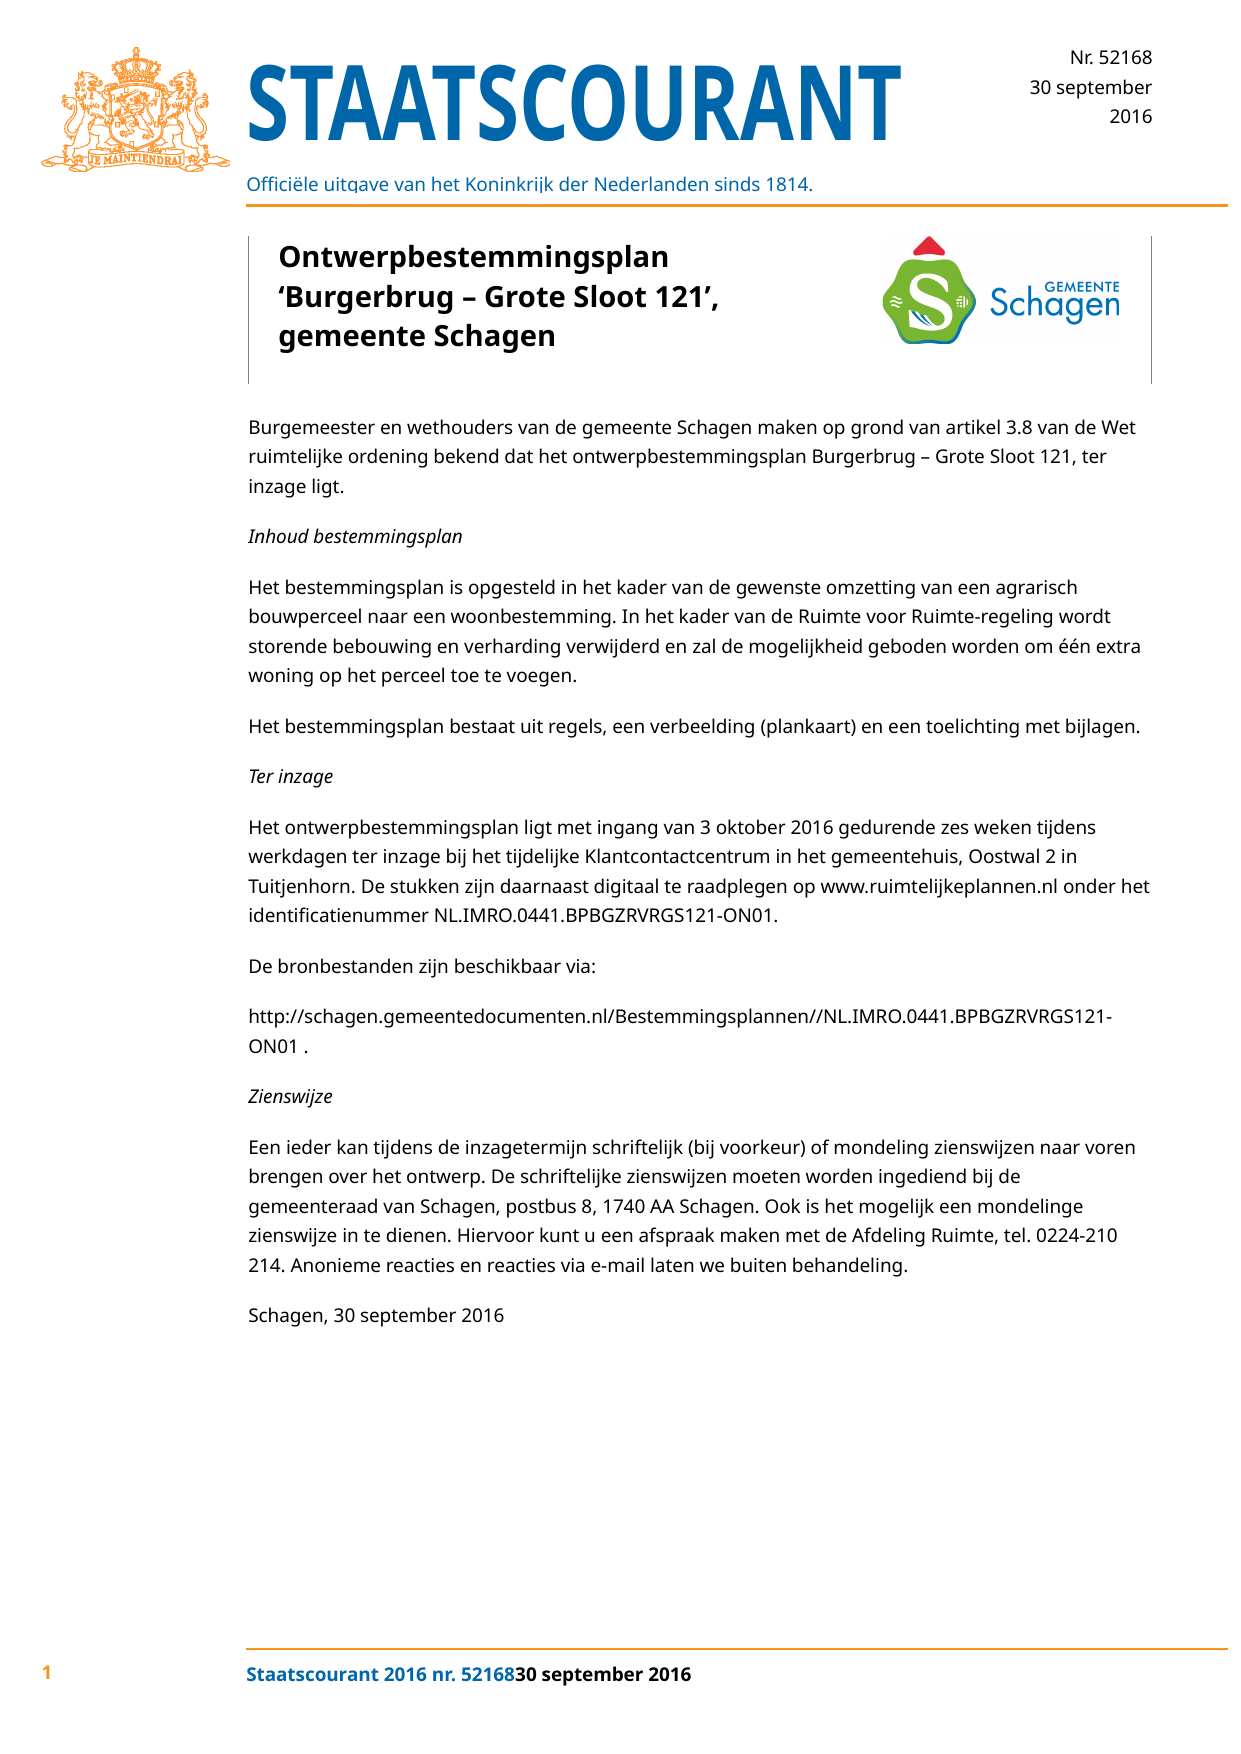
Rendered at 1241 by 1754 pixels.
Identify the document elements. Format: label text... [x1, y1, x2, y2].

text Zienswijze [248, 1083, 1152, 1109]
text Inhoud bestemmingsplan [248, 523, 1152, 549]
text Burgemeester en wethouders van de gemeente Schagen maken op grond van artikel 3.8 van de Wet ruimtelijke ordening bekend dat het ontwerpbestemmingsplan Burgerbrug – Grote Sloot 121, ter inzage ligt. [248, 414, 1152, 499]
table_header [850, 236, 1151, 384]
table_header Ontwerpbestemmingsplan ‘Burgerbrug – Grote Sloot 121’, gemeente Schagen [249, 236, 850, 384]
picture [41, 47, 231, 172]
text Het bestemmingsplan is opgesteld in het kader van de gewenste omzetting van een agrarisch bouwperceel naar een woonbestemming. In het kader van de Ruimte voor Ruimte-regeling wordt storende bebouwing en verharding verwijderd en zal de mogelijkheid geboden worden om één extra woning op het perceel toe te voegen. [248, 574, 1152, 688]
text Het bestemmingsplan bestaat uit regels, een verbeelding (plankaart) en een toelichting met bijlagen. [248, 713, 1152, 739]
text http://schagen.gemeentedocumenten.nl/Bestemmingsplannen//NL.IMRO.0441.BPBGZRVRGS121-ON01 . [248, 1003, 1152, 1059]
text Ter inzage [248, 763, 1152, 789]
text Het ontwerpbestemmingsplan ligt met ingang van 3 oktober 2016 gedurende zes weken tijdens werkdagen ter inzage bij het tijdelijke Klantcontactcentrum in het gemeentehuis, Oostwal 2 in Tuitjenhorn. De stukken zijn daarnaast digitaal te raadplegen op www.ruimtelijkeplannen.nl onder het identificatienummer NL.IMRO.0441.BPBGZRVRGS121-ON01. [248, 814, 1152, 928]
text De bronbestanden zijn beschikbaar via: [248, 953, 1152, 979]
picture [882, 236, 1119, 344]
text Schagen, 30 september 2016 [248, 1303, 1152, 1328]
text Een ieder kan tijdens de inzagetermijn schriftelijk (bij voorkeur) of mondeling zienswijzen naar voren brengen over het ontwerp. De schriftelijke zienswijzen moeten worden ingediend bij de gemeenteraad van Schagen, postbus 8, 1740 AA Schagen. Ook is het mogelijk een mondelinge zienswijze in te dienen. Hiervoor kunt u een afspraak maken met de Afdeling Ruimte, tel. 0224-210 214. Anonieme reacties en reacties via e-mail laten we buiten behandeling. [248, 1134, 1152, 1278]
